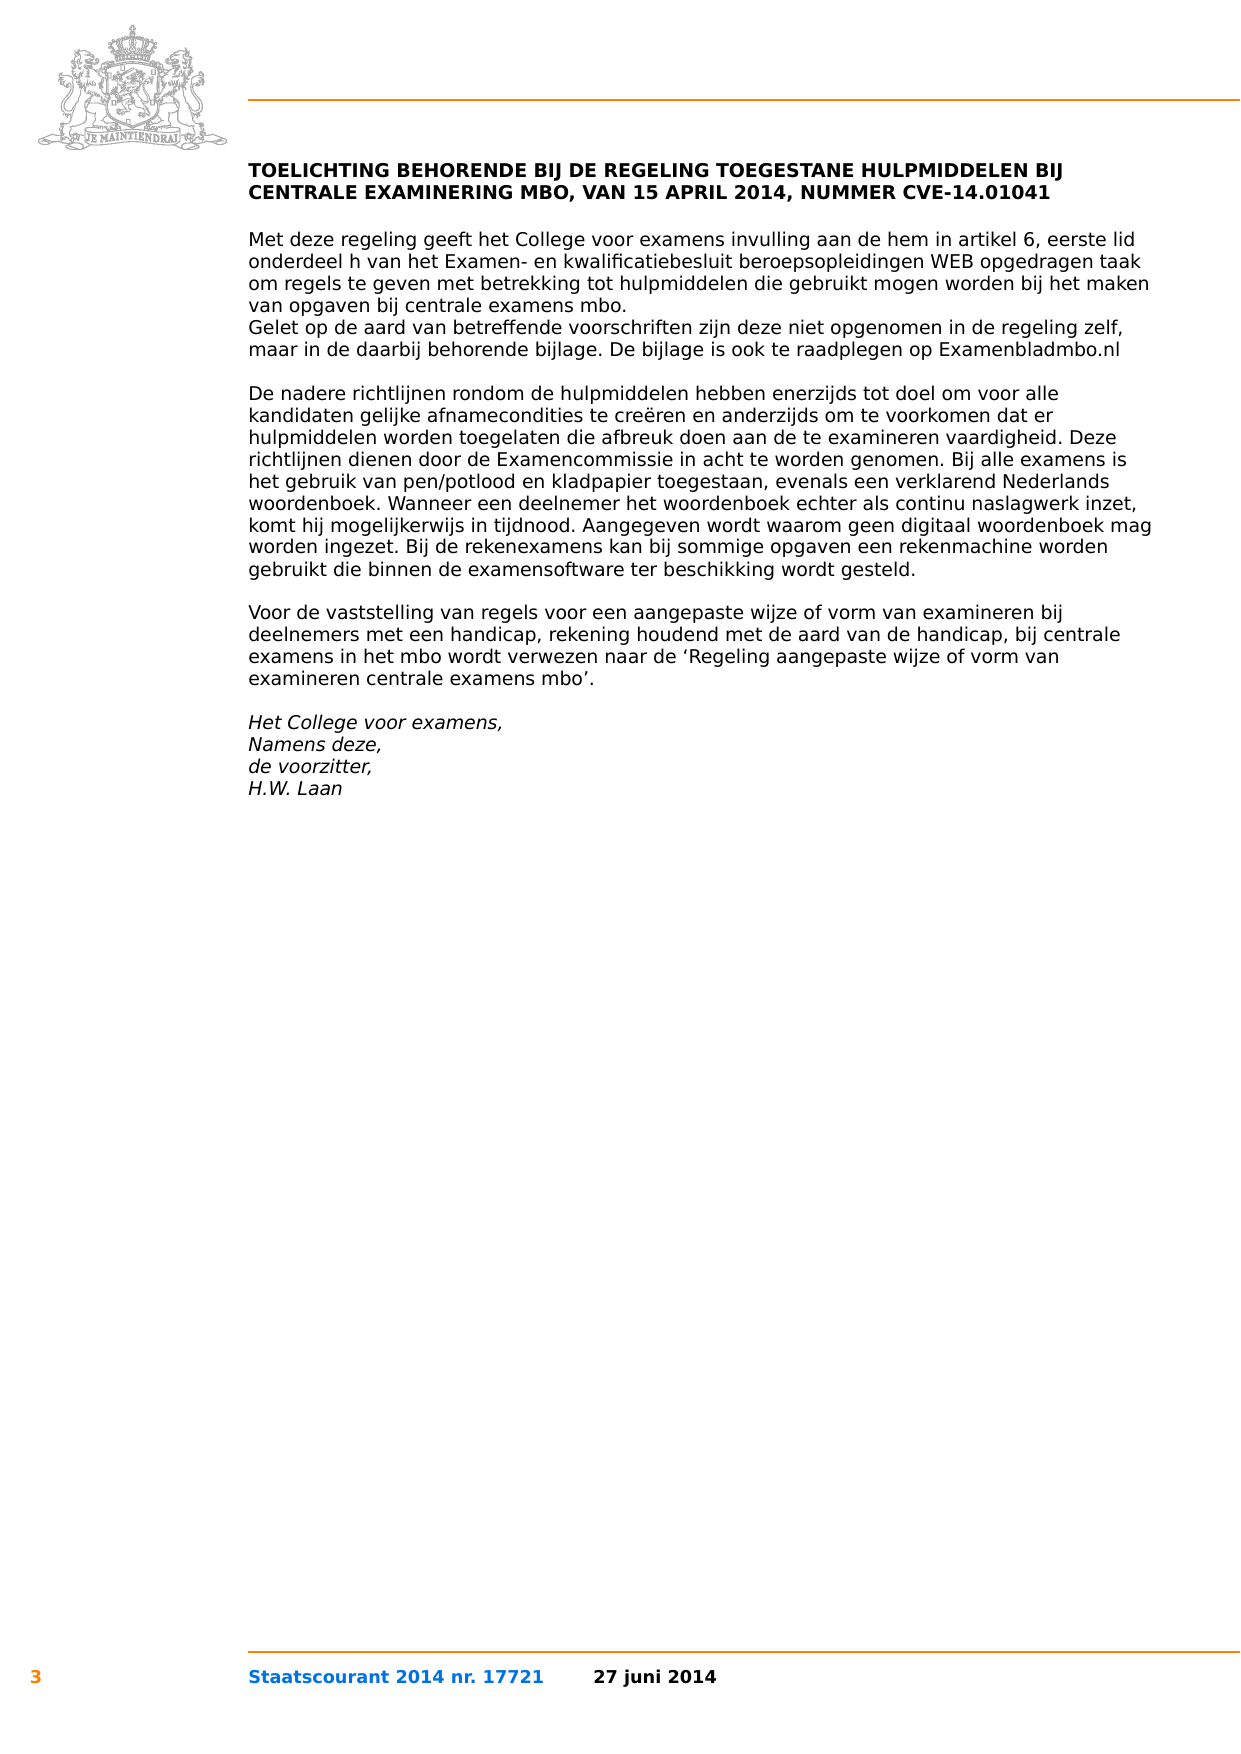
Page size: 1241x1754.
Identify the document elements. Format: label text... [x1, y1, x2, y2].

text Met deze regeling geeft het College voor examens invulling aan de hem in artikel 6, eerste lid onderdeel h van het Examen- en kwalificatiebesluit beroepsopleidingen WEB opgedragen taak om regels te geven met betrekking tot hulpmiddelen die gebruikt mogen worden bij het maken van opgaven bij centrale examens mbo. [248, 229, 1163, 317]
text Het College voor examens, Namens deze, de voorzitter, H.W. Laan [248, 712, 1163, 800]
text Gelet op de aard van betreffende voorschriften zijn deze niet opgenomen in de regeling zelf, maar in de daarbij behorende bijlage. De bijlage is ook te raadplegen op Examenbladmbo.nl [248, 317, 1163, 361]
subtitle TOELICHTING BEHORENDE BIJ DE REGELING TOEGESTANE HULPMIDDELEN BIJ CENTRALE EXAMINERING MBO, VAN 15 APRIL 2014, NUMMER CVE-14.01041 [248, 160, 1163, 204]
text De nadere richtlijnen rondom de hulpmiddelen hebben enerzijds tot doel om voor alle kandidaten gelijke afnamecondities te creëren en anderzijds om te voorkomen dat er hulpmiddelen worden toegelaten die afbreuk doen aan de te examineren vaardigheid. Deze richtlijnen dienen door de Examencommissie in acht te worden genomen. Bij alle examens is het gebruik van pen/potlood en kladpapier toegestaan, evenals een verklarend Nederlands woordenboek. Wanneer een deelnemer het woordenboek echter als continu naslagwerk inzet, komt hij mogelijkerwijs in tijdnood. Aangegeven wordt waarom geen digitaal woordenboek mag worden ingezet. Bij de rekenexamens kan bij sommige opgaven een rekenmachine worden gebruikt die binnen de examensoftware ter beschikking wordt gesteld. [248, 383, 1163, 580]
text Voor de vaststelling van regels voor een aangepaste wijze of vorm van examineren bij deelnemers met een handicap, rekening houdend met de aard van de handicap, bij centrale examens in het mbo wordt verwezen naar de ‘Regeling aangepaste wijze of vorm van examineren centrale examens mbo’. [248, 602, 1163, 690]
picture [38, 25, 227, 150]
